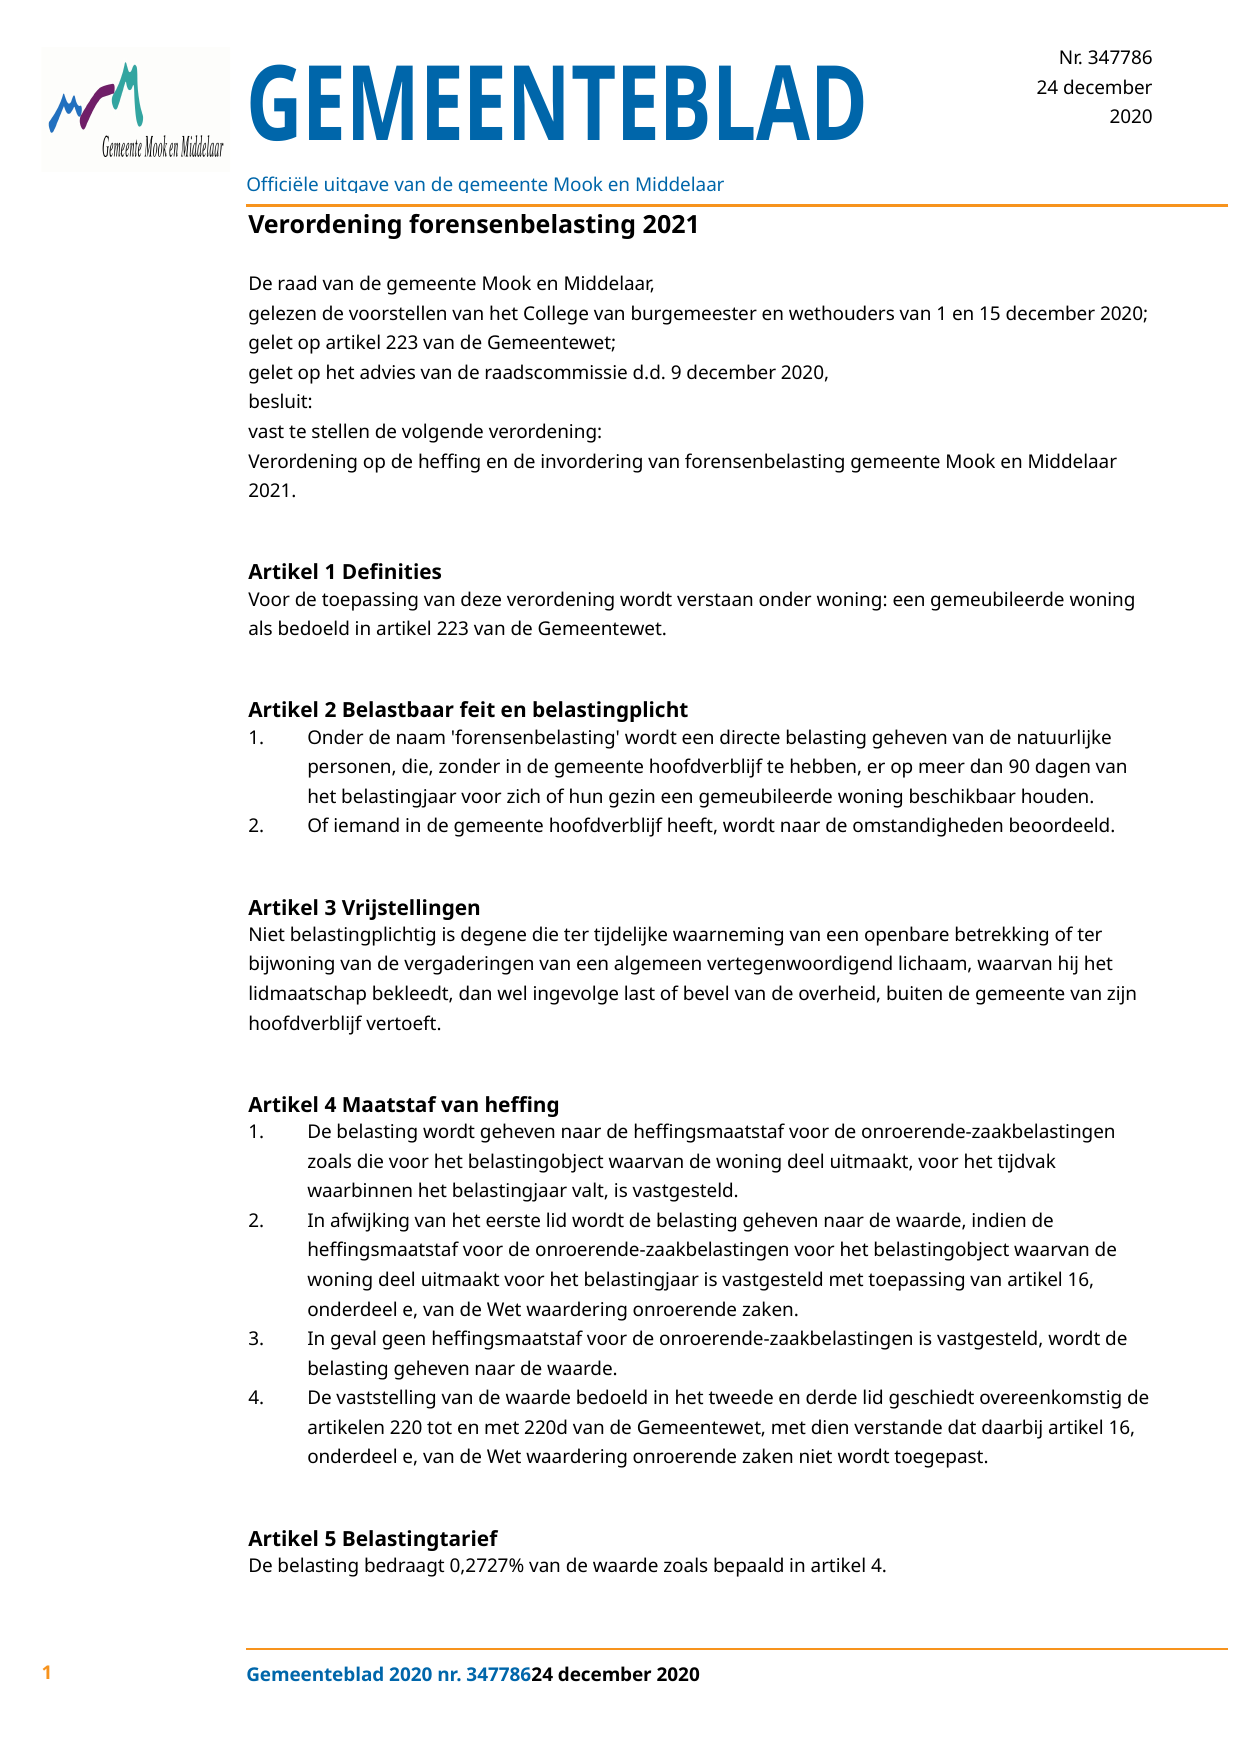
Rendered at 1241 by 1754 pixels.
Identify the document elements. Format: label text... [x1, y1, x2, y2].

text gelet op het advies van de raadscommissie d.d. 9 december 2020, [248, 359, 1152, 385]
text Verordening op de heffing en de invordering van forensenbelasting gemeente Mook en Middelaar 2021. [248, 448, 1152, 503]
list Of iemand in de gemeente hoofdverblijf heeft, wordt naar de omstandigheden beoordeeld. [248, 813, 1152, 838]
text Voor de toepassing van deze verordening wordt verstaan onder woning: een gemeubileerde woning als bedoeld in artikel 223 van de Gemeentewet. [248, 586, 1152, 641]
text besluit: [248, 389, 1152, 414]
text De belasting bedraagt 0,2727% van de waarde zoals bepaald in artikel 4. [248, 1552, 1152, 1578]
text Artikel 3 Vrijstellingen [248, 893, 1152, 921]
picture [41, 47, 231, 172]
list De vaststelling van de waarde bedoeld in het tweede en derde lid geschiedt overeenkomstig de artikelen 220 tot en met 220d van de Gemeentewet, met dien verstande dat daarbij artikel 16, onderdeel e, van de Wet waardering onroerende zaken niet wordt toegepast. [248, 1384, 1152, 1469]
text Artikel 4 Maatstaf van heffing [248, 1090, 1152, 1118]
list In geval geen heffingsmaatstaf voor de onroerende-zaakbelastingen is vastgesteld, wordt de belasting geheven naar de waarde. [248, 1325, 1152, 1381]
list Onder de naam 'forensenbelasting' wordt een directe belasting geheven van de natuurlijke personen, die, zonder in de gemeente hoofdverblijf te hebben, er op meer dan 90 dagen van het belastingjaar voor zich of hun gezin een gemeubileerde woning beschikbaar houden. [248, 724, 1152, 809]
text gelet op artikel 223 van de Gemeentewet; [248, 329, 1152, 355]
text vast te stellen de volgende verordening: [248, 418, 1152, 444]
text Niet belastingplichtig is degene die ter tijdelijke waarneming van een openbare betrekking of ter bijwoning van de vergaderingen van een algemeen vertegenwoordigend lichaam, waarvan hij het lidmaatschap bekleedt, dan wel ingevolge last of bevel van de overheid, buiten de gemeente van zijn hoofdverblijf vertoeft. [248, 921, 1152, 1036]
text Verordening forensenbelasting 2021 [248, 207, 1152, 241]
text gelezen de voorstellen van het College van burgemeester en wethouders van 1 en 15 december 2020; [248, 300, 1152, 326]
text Artikel 5 Belastingtarief [248, 1524, 1152, 1552]
text Artikel 1 Definities [248, 557, 1152, 586]
text De raad van de gemeente Mook en Middelaar, [248, 270, 1152, 296]
text Artikel 2 Belastbaar feit en belastingplicht [248, 695, 1152, 724]
list De belasting wordt geheven naar de heffingsmaatstaf voor de onroerende-zaakbelastingen zoals die voor het belastingobject waarvan de woning deel uitmaakt, voor het tijdvak waarbinnen het belastingjaar valt, is vastgesteld. [248, 1118, 1152, 1203]
list In afwijking van het eerste lid wordt de belasting geheven naar de waarde, indien de heffingsmaatstaf voor de onroerende-zaakbelastingen voor het belastingobject waarvan de woning deel uitmaakt voor het belastingjaar is vastgesteld met toepassing van artikel 16, onderdeel e, van de Wet waardering onroerende zaken. [248, 1207, 1152, 1321]
